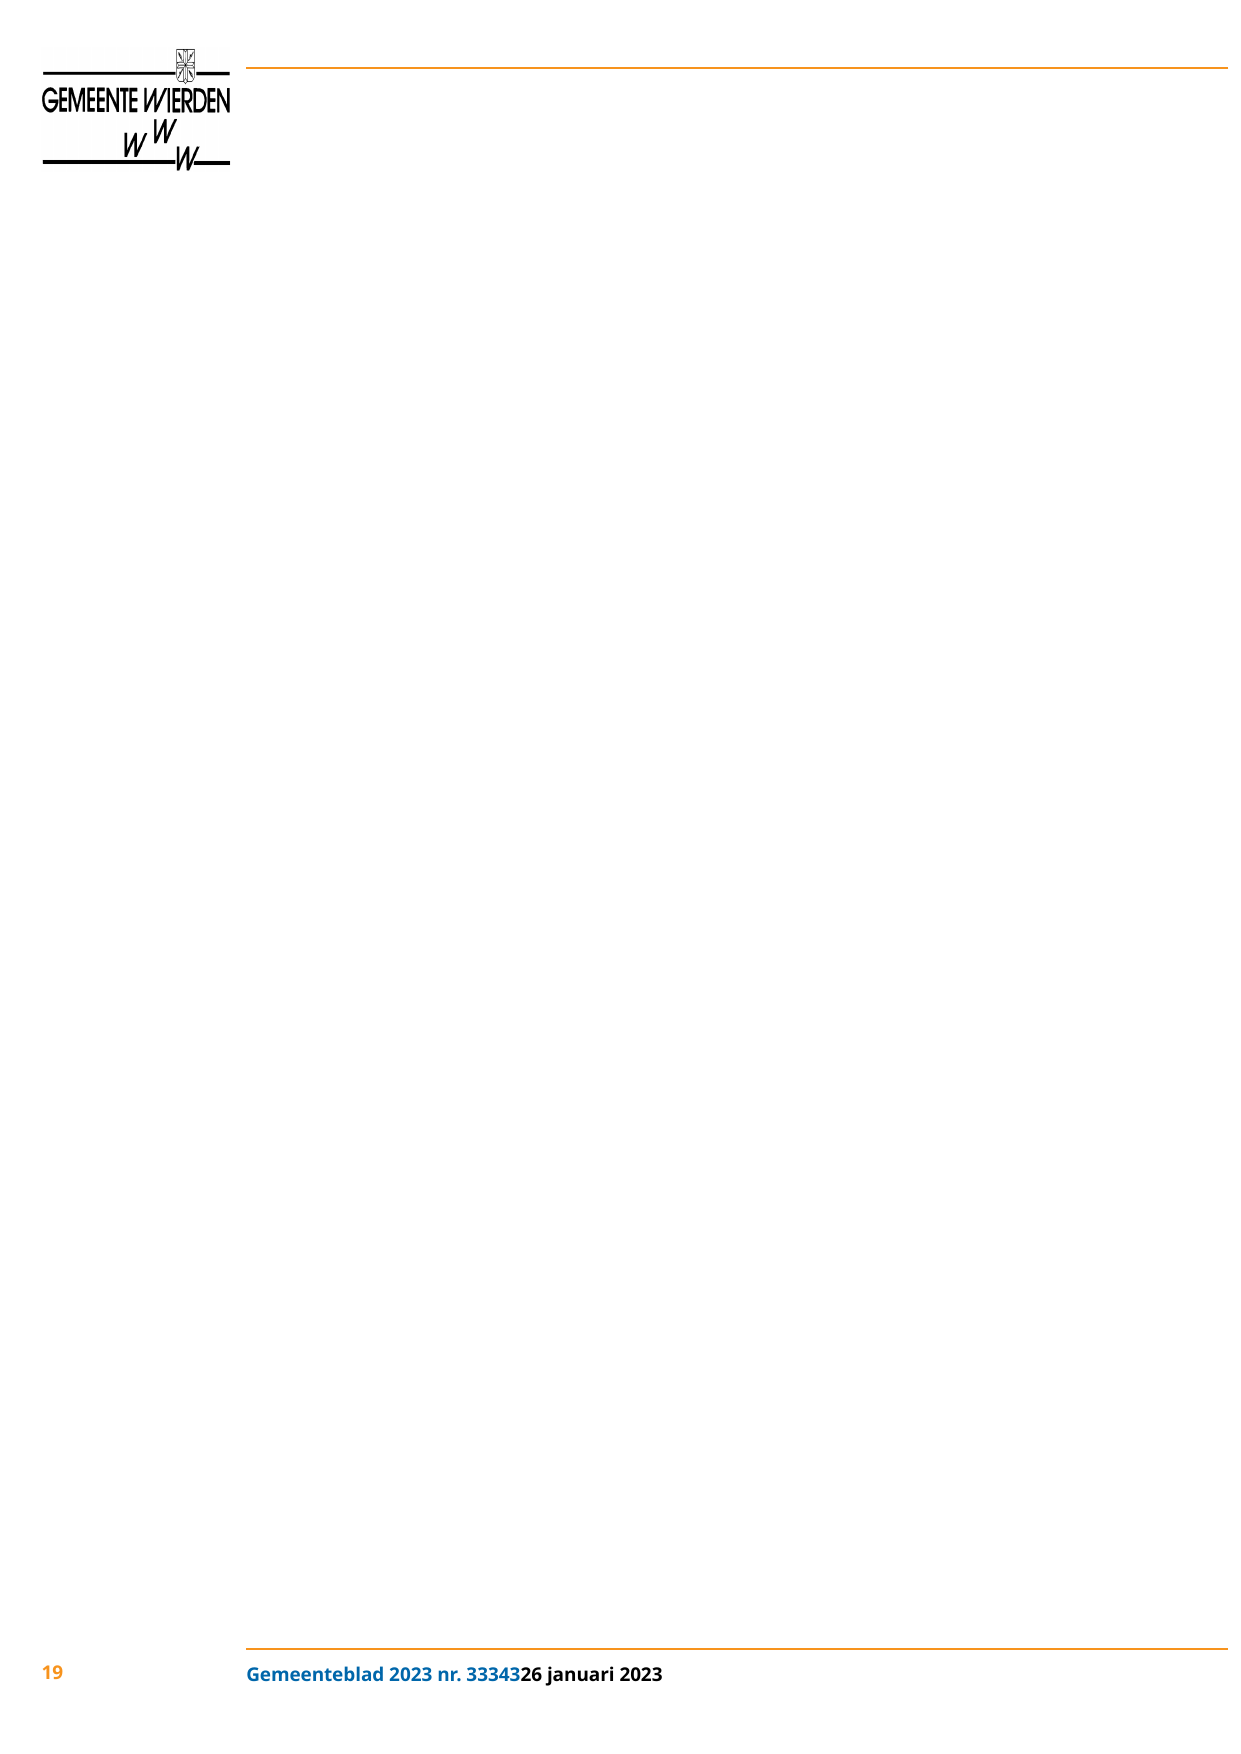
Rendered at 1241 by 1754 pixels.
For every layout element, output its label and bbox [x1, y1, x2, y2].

picture [41, 47, 231, 172]
